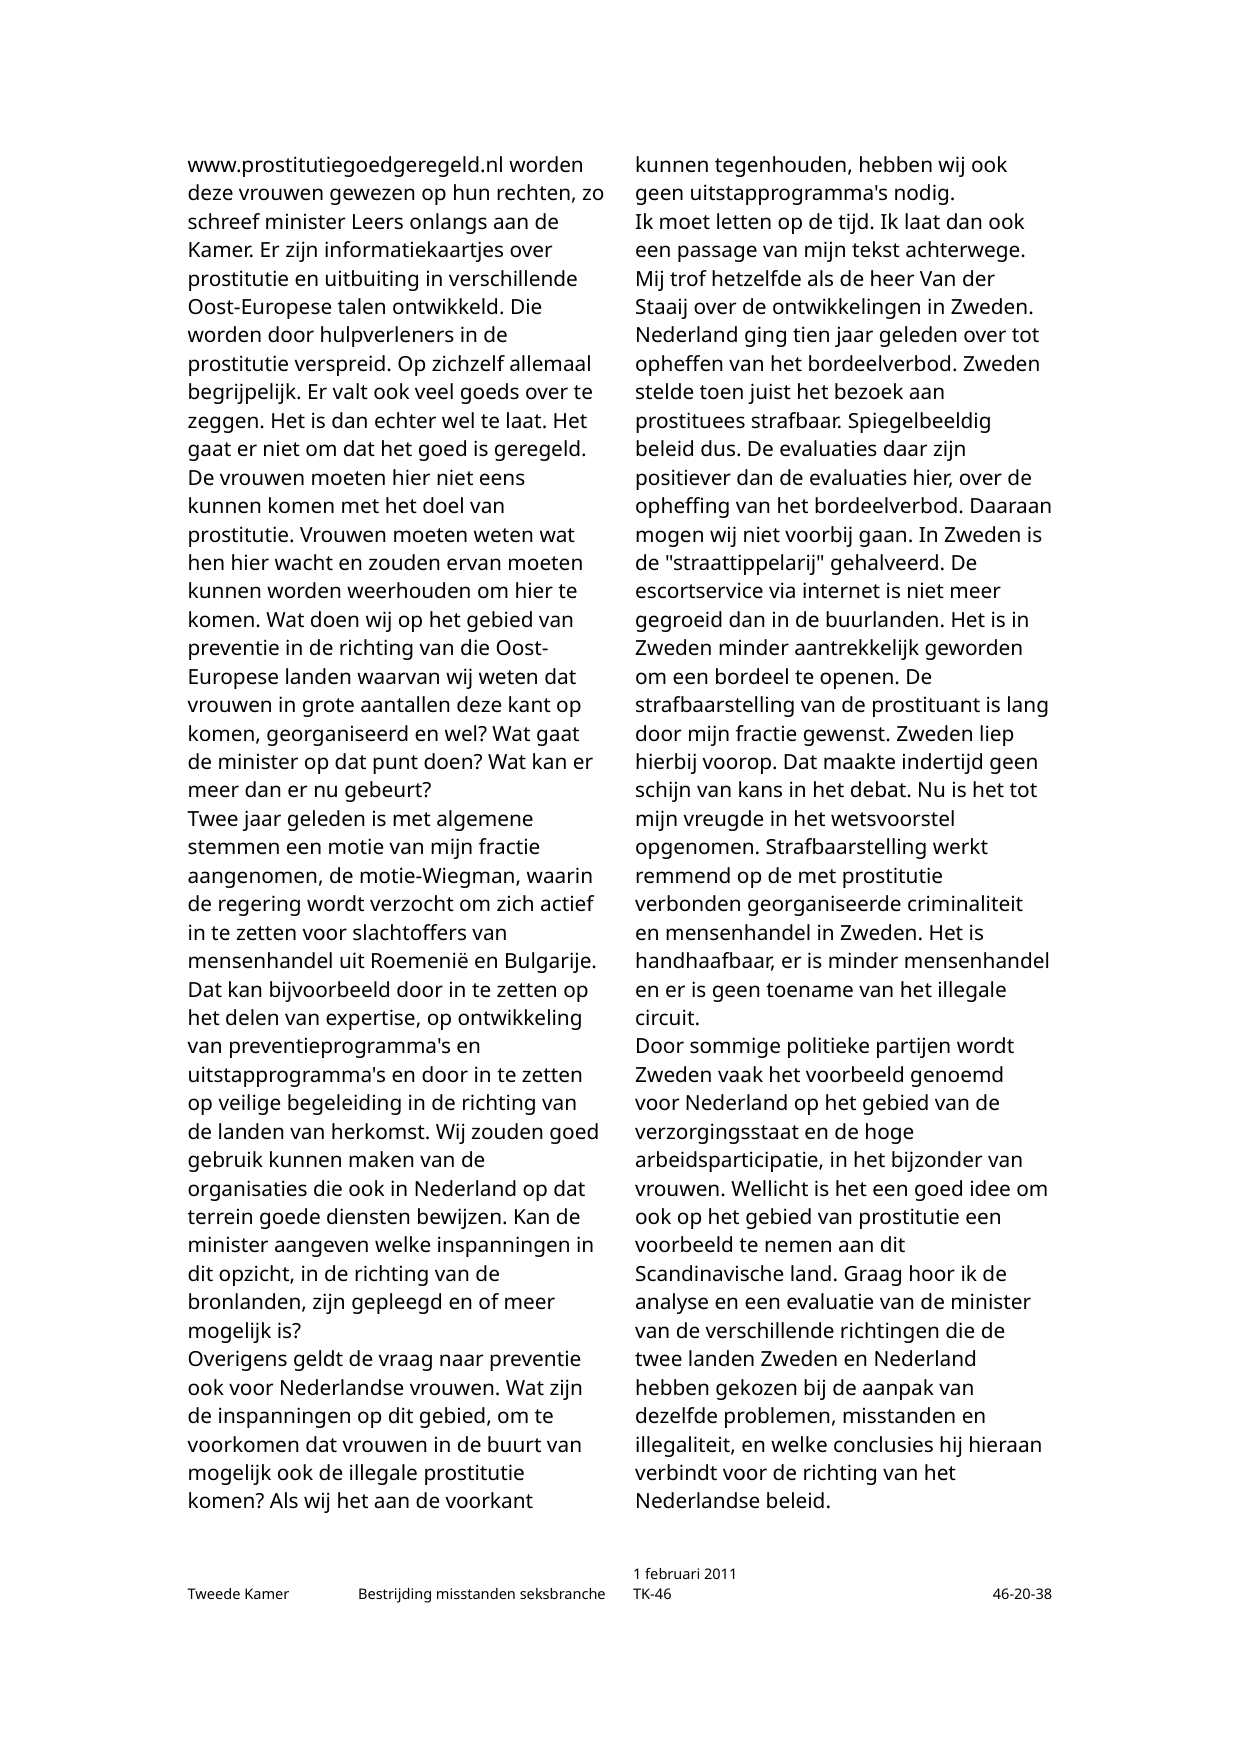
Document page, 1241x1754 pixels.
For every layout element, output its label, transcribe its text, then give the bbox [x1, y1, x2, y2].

text Ik moet letten op de tijd. Ik laat dan ook een passage van mijn tekst achterwege. Mij trof hetzelfde als de heer Van der Staaij over de ontwikkelingen in Zweden. Nederland ging tien jaar geleden over tot opheffen van het bordeelverbod. Zweden stelde toen juist het bezoek aan prostituees strafbaar. Spiegelbeeldig beleid dus. De evaluaties daar zijn positiever dan de evaluaties hier, over de opheffing van het bordeelverbod. Daaraan mogen wij niet voorbij gaan. In Zweden is de "straattippelarij" gehalveerd. De escortservice via internet is niet meer gegroeid dan in de buurlanden. Het is in Zweden minder aantrekkelijk geworden om een bordeel te openen. De strafbaarstelling van de prostituant is lang door mijn fractie gewenst. Zweden liep hierbij voorop. Dat maakte indertijd geen schijn van kans in het debat. Nu is het tot mijn vreugde in het wetsvoorstel opgenomen. Strafbaarstelling werkt remmend op de met prostitutie verbonden georganiseerde criminaliteit en mensenhandel in Zweden. Het is handhaafbaar, er is minder mensenhandel en er is geen toename van het illegale circuit. [635, 207, 1053, 1032]
text Overigens geldt de vraag naar preventie ook voor Nederlandse vrouwen. Wat zijn de inspanningen op dit gebied, om te voorkomen dat vrouwen in de buurt van mogelijk ook de illegale prostitutie komen? Als wij het aan de voorkant [187, 1344, 605, 1515]
text Twee jaar geleden is met algemene stemmen een motie van mijn fractie aangenomen, de motie-Wiegman, waarin de regering wordt verzocht om zich actief in te zetten voor slachtoffers van mensenhandel uit Roemenië en Bulgarije. Dat kan bijvoorbeeld door in te zetten op het delen van expertise, op ontwikkeling van preventieprogramma's en uitstapprogramma's en door in te zetten op veilige begeleiding in de richting van de landen van herkomst. Wij zouden goed gebruik kunnen maken van de organisaties die ook in Nederland op dat terrein goede diensten bewijzen. Kan de minister aangeven welke inspanningen in dit opzicht, in de richting van de bronlanden, zijn gepleegd en of meer mogelijk is? [187, 804, 605, 1344]
text www.prostitutiegoedgeregeld.nl worden deze vrouwen gewezen op hun rechten, zo schreef minister Leers onlangs aan de Kamer. Er zijn informatiekaartjes over prostitutie en uitbuiting in verschillende Oost-Europese talen ontwikkeld. Die worden door hulpverleners in de prostitutie verspreid. Op zichzelf allemaal begrijpelijk. Er valt ook veel goeds over te zeggen. Het is dan echter wel te laat. Het gaat er niet om dat het goed is geregeld. De vrouwen moeten hier niet eens kunnen komen met het doel van prostitutie. Vrouwen moeten weten wat hen hier wacht en zouden ervan moeten kunnen worden weerhouden om hier te komen. Wat doen wij op het gebied van preventie in de richting van die Oost-Europese landen waarvan wij weten dat vrouwen in grote aantallen deze kant op komen, georganiseerd en wel? Wat gaat de minister op dat punt doen? Wat kan er meer dan er nu gebeurt? [187, 150, 605, 804]
text Door sommige politieke partijen wordt Zweden vaak het voorbeeld genoemd voor Nederland op het gebied van de verzorgingsstaat en de hoge arbeidsparticipatie, in het bijzonder van vrouwen. Wellicht is het een goed idee om ook op het gebied van prostitutie een voorbeeld te nemen aan dit Scandinavische land. Graag hoor ik de analyse en een evaluatie van de minister van de verschillende richtingen die de twee landen Zweden en Nederland hebben gekozen bij de aanpak van dezelfde problemen, misstanden en illegaliteit, en welke conclusies hij hieraan verbindt voor de richting van het Nederlandse beleid. [635, 1032, 1053, 1515]
text kunnen tegenhouden, hebben wij ook geen uitstapprogramma's nodig. [635, 150, 1053, 207]
